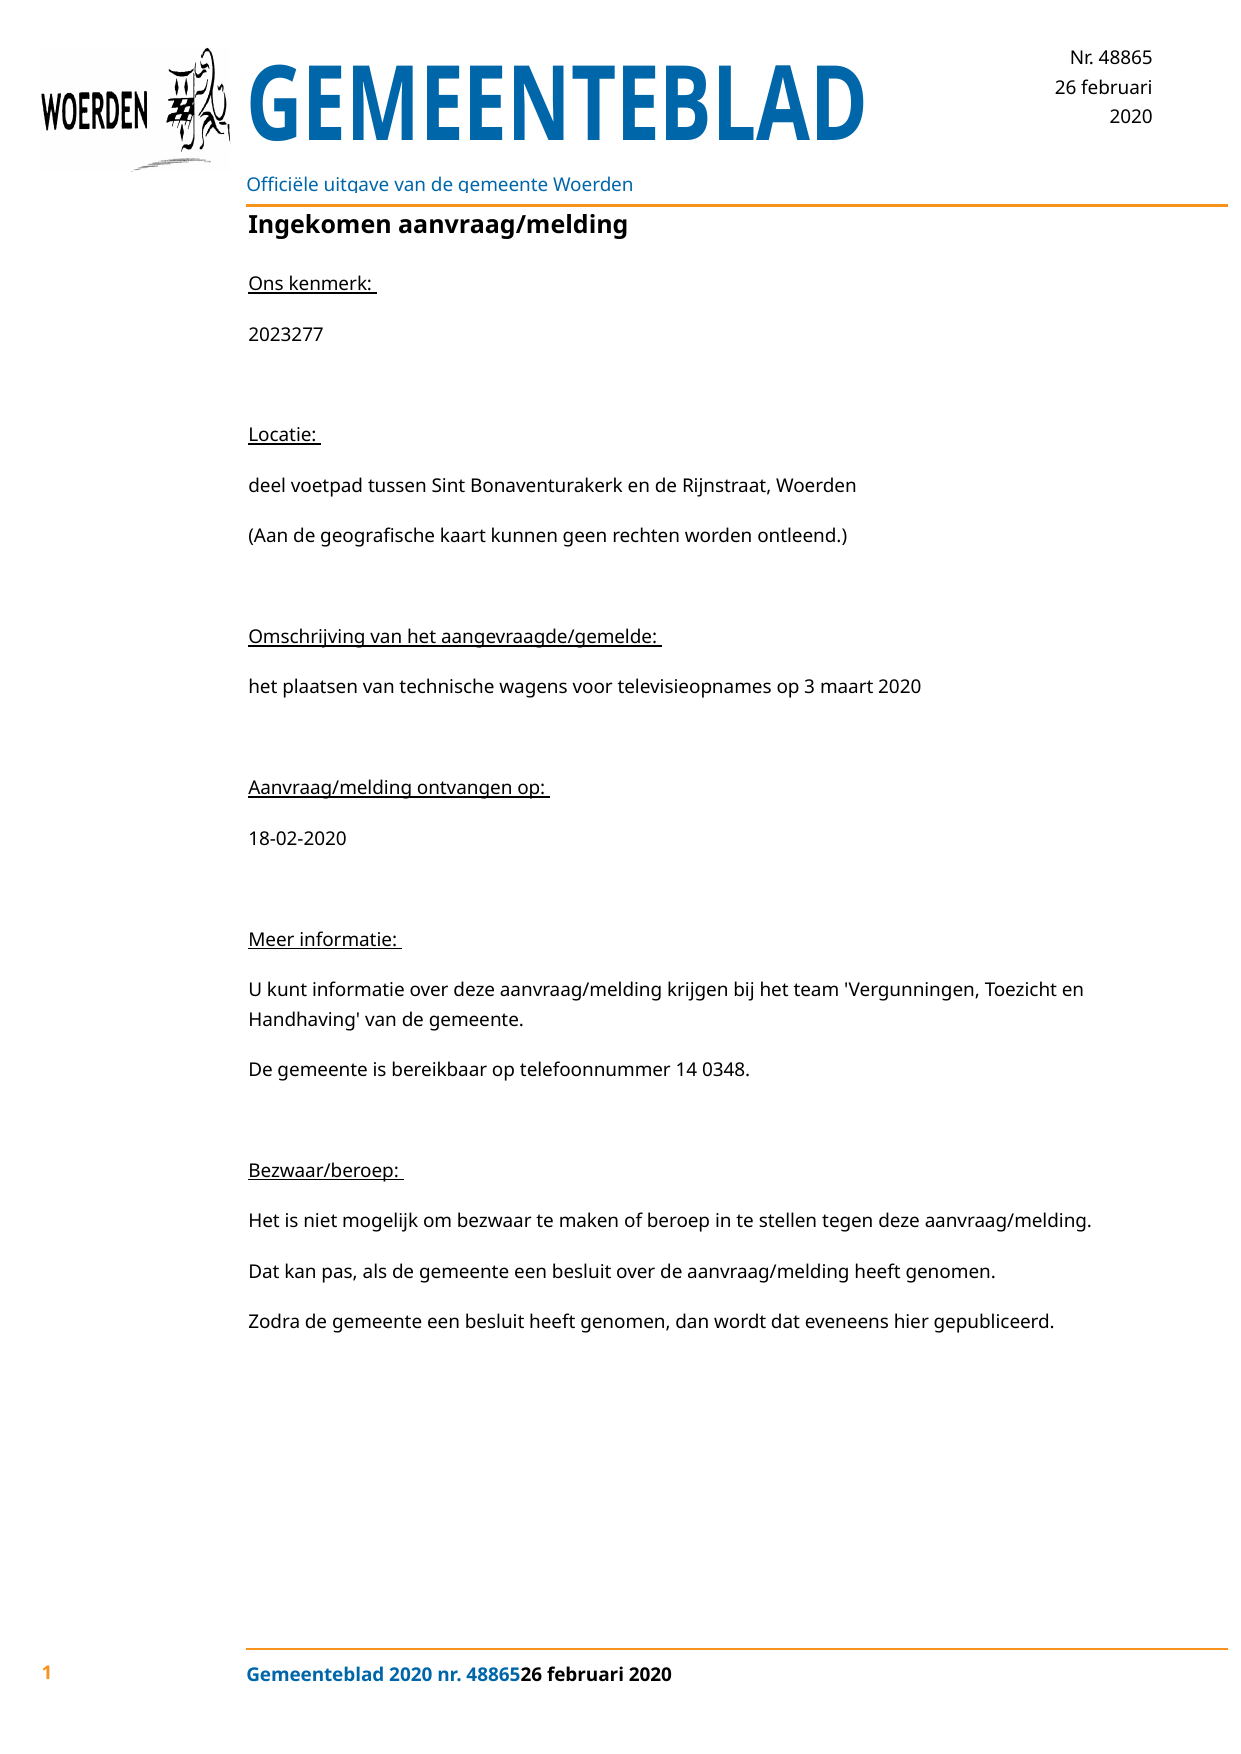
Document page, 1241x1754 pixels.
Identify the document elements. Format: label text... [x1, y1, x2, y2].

text 18-02-2020 [248, 825, 1152, 851]
text Ons kenmerk: [248, 270, 1152, 296]
text deel voetpad tussen Sint Bonaventurakerk en de Rijnstraat, Woerden [248, 472, 1152, 498]
text Dat kan pas, als de gemeente een besluit over de aanvraag/melding heeft genomen. [248, 1258, 1152, 1283]
text 2023277 [248, 321, 1152, 346]
text Meer informatie: [248, 926, 1152, 951]
text Zodra de gemeente een besluit heeft genomen, dan wordt dat eveneens hier gepubliceerd. [248, 1308, 1152, 1334]
text (Aan de geografische kaart kunnen geen rechten worden ontleend.) [248, 522, 1152, 548]
picture [41, 47, 231, 172]
text Ingekomen aanvraag/melding [248, 207, 1152, 241]
text Het is niet mogelijk om bezwaar te maken of beroep in te stellen tegen deze aanvraag/melding. [248, 1207, 1152, 1233]
text Omschrijving van het aangevraagde/gemelde: [248, 623, 1152, 649]
text Aanvraag/melding ontvangen op: [248, 774, 1152, 800]
text U kunt informatie over deze aanvraag/melding krijgen bij het team 'Vergunningen, Toezicht en Handhaving' van de gemeente. [248, 976, 1152, 1031]
text De gemeente is bereikbaar op telefoonnummer 14 0348. [248, 1056, 1152, 1082]
text Bezwaar/beroep: [248, 1157, 1152, 1183]
text het plaatsen van technische wagens voor televisieopnames op 3 maart 2020 [248, 674, 1152, 699]
text Locatie: [248, 422, 1152, 447]
